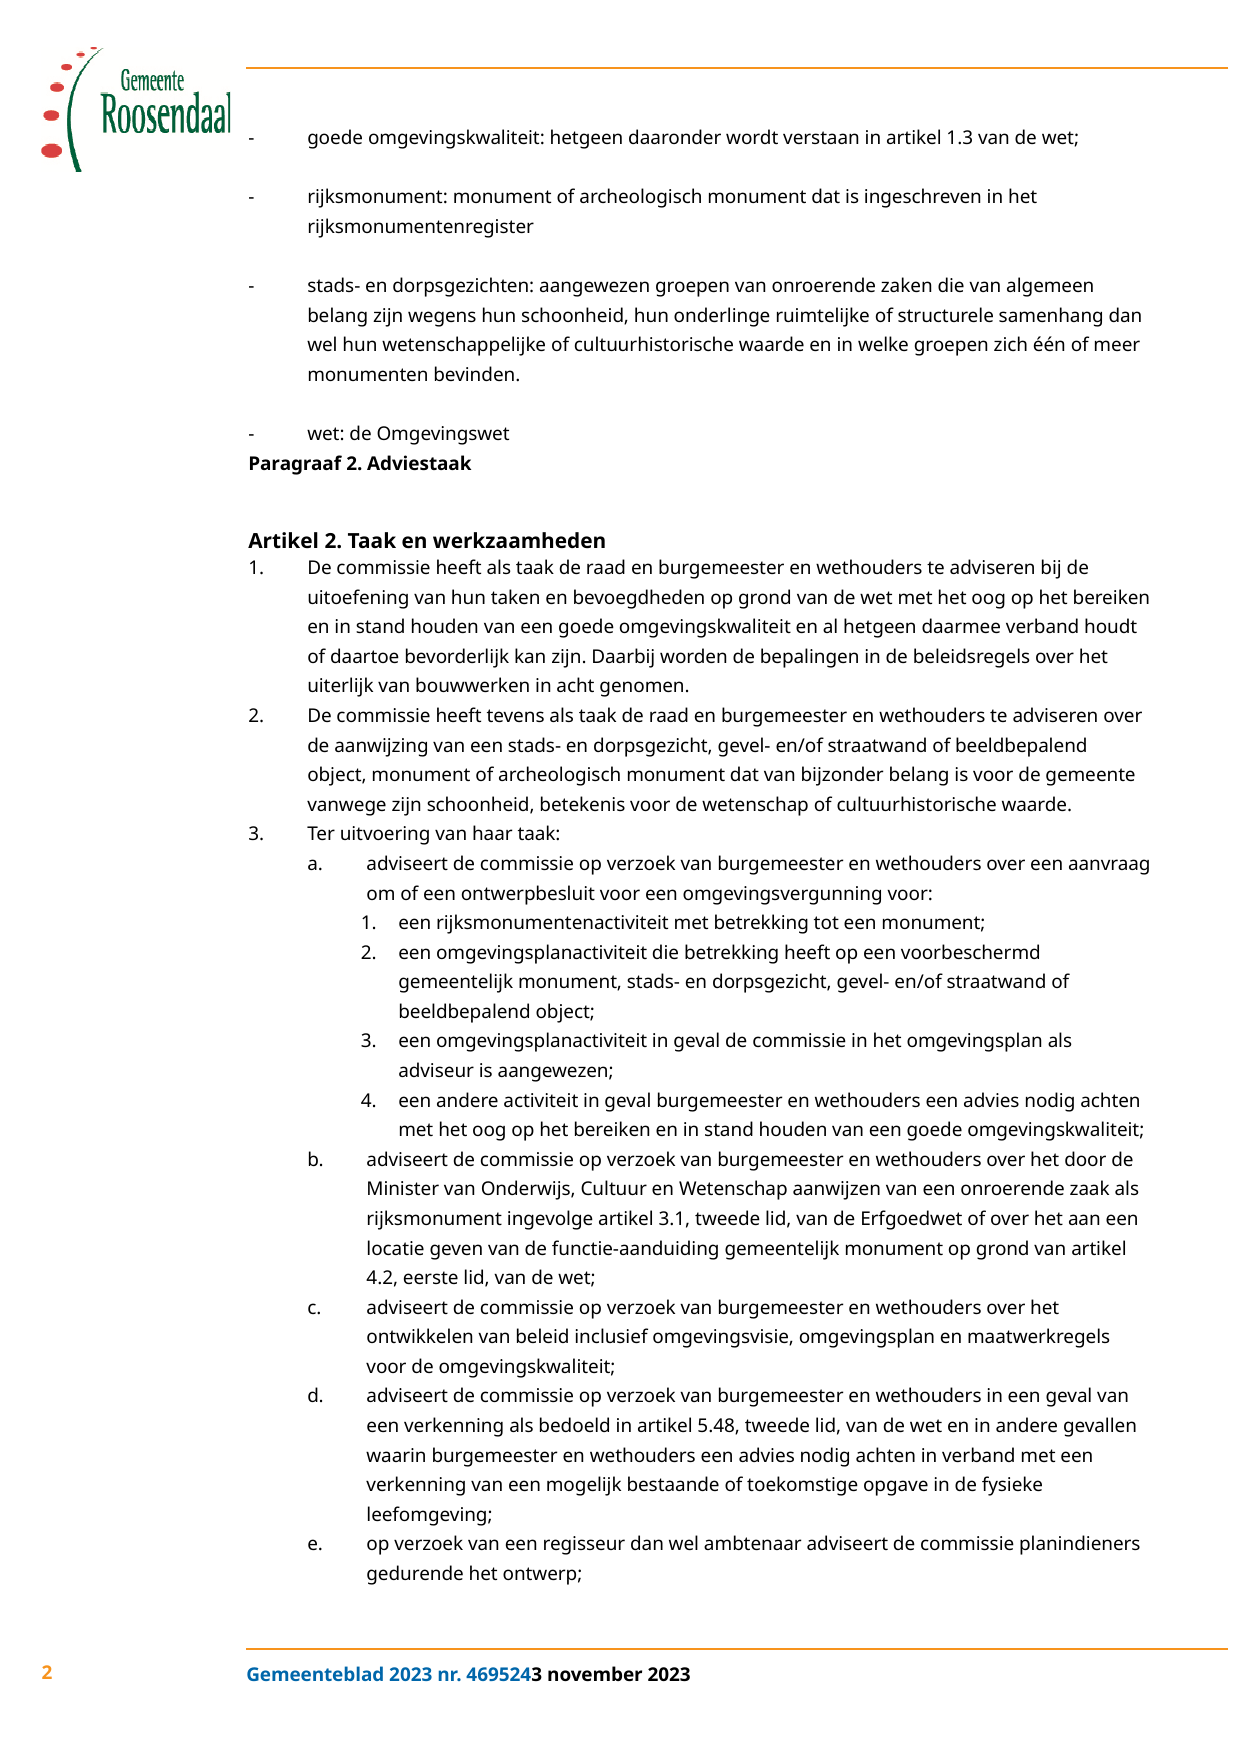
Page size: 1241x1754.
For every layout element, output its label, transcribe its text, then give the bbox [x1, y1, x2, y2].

list een omgevingsplanactiviteit die betrekking heeft op een voorbeschermd gemeentelijk monument, stads- en dorpsgezicht, gevel- en/of straatwand of beeldbepalend object; [361, 939, 1152, 1024]
list een omgevingsplanactiviteit in geval de commissie in het omgevingsplan als adviseur is aangewezen; [361, 1028, 1152, 1083]
list op verzoek van een regisseur dan wel ambtenaar adviseert de commissie planindieners gedurende het ontwerp; [307, 1531, 1152, 1586]
list Ter uitvoering van haar taak: [248, 821, 1152, 846]
list adviseert de commissie op verzoek van burgemeester en wethouders over het door de Minister van Onderwijs, Cultuur en Wetenschap aanwijzen van een onroerende zaak als rijksmonument ingevolge artikel 3.1, tweede lid, van de Erfgoedwet of over het aan een locatie geven van de functie-aanduiding gemeentelijk monument op grond van artikel 4.2, eerste lid, van de wet; [307, 1146, 1152, 1290]
list goede omgevingskwaliteit: hetgeen daaronder wordt verstaan in artikel 1.3 van de wet; [248, 124, 1152, 150]
list een rijksmonumentenactiviteit met betrekking tot een monument; [361, 909, 1152, 935]
text Artikel 2. Taak en werkzaamheden [248, 526, 1152, 554]
list adviseert de commissie op verzoek van burgemeester en wethouders over het ontwikkelen van beleid inclusief omgevingsvisie, omgevingsplan en maatwerkregels voor de omgevingskwaliteit; [307, 1294, 1152, 1379]
list stads- en dorpsgezichten: aangewezen groepen van onroerende zaken die van algemeen belang zijn wegens hun schoonheid, hun onderlinge ruimtelijke of structurele samenhang dan wel hun wetenschappelijke of cultuurhistorische waarde en in welke groepen zich één of meer monumenten bevinden. [248, 272, 1152, 387]
list De commissie heeft tevens als taak de raad en burgemeester en wethouders te adviseren over de aanwijzing van een stads- en dorpsgezicht, gevel- en/of straatwand of beeldbepalend object, monument of archeologisch monument dat van bijzonder belang is voor de gemeente vanwege zijn schoonheid, betekenis voor de wetenschap of cultuurhistorische waarde. [248, 702, 1152, 817]
text Paragraaf 2. Adviestaak [248, 450, 1152, 476]
list adviseert de commissie op verzoek van burgemeester en wethouders in een geval van een verkenning als bedoeld in artikel 5.48, tweede lid, van de wet en in andere gevallen waarin burgemeester en wethouders een advies nodig achten in verband met een verkenning van een mogelijk bestaande of toekomstige opgave in de fysieke leefomgeving; [307, 1383, 1152, 1527]
list een andere activiteit in geval burgemeester en wethouders een advies nodig achten met het oog op het bereiken en in stand houden van een goede omgevingskwaliteit; [361, 1087, 1152, 1142]
list wet: de Omgevingswet [248, 420, 1152, 446]
list rijksmonument: monument of archeologisch monument dat is ingeschreven in het rijksmonumentenregister [248, 183, 1152, 239]
list De commissie heeft als taak de raad en burgemeester en wethouders te adviseren bij de uitoefening van hun taken en bevoegdheden op grond van de wet met het oog op het bereiken en in stand houden van een goede omgevingskwaliteit en al hetgeen daarmee verband houdt of daartoe bevorderlijk kan zijn. Daarbij worden de bepalingen in de beleidsregels over het uiterlijk van bouwwerken in acht genomen. [248, 554, 1152, 698]
list adviseert de commissie op verzoek van burgemeester en wethouders over een aanvraag om of een ontwerpbesluit voor een omgevingsvergunning voor: [307, 850, 1152, 906]
picture [41, 47, 231, 172]
